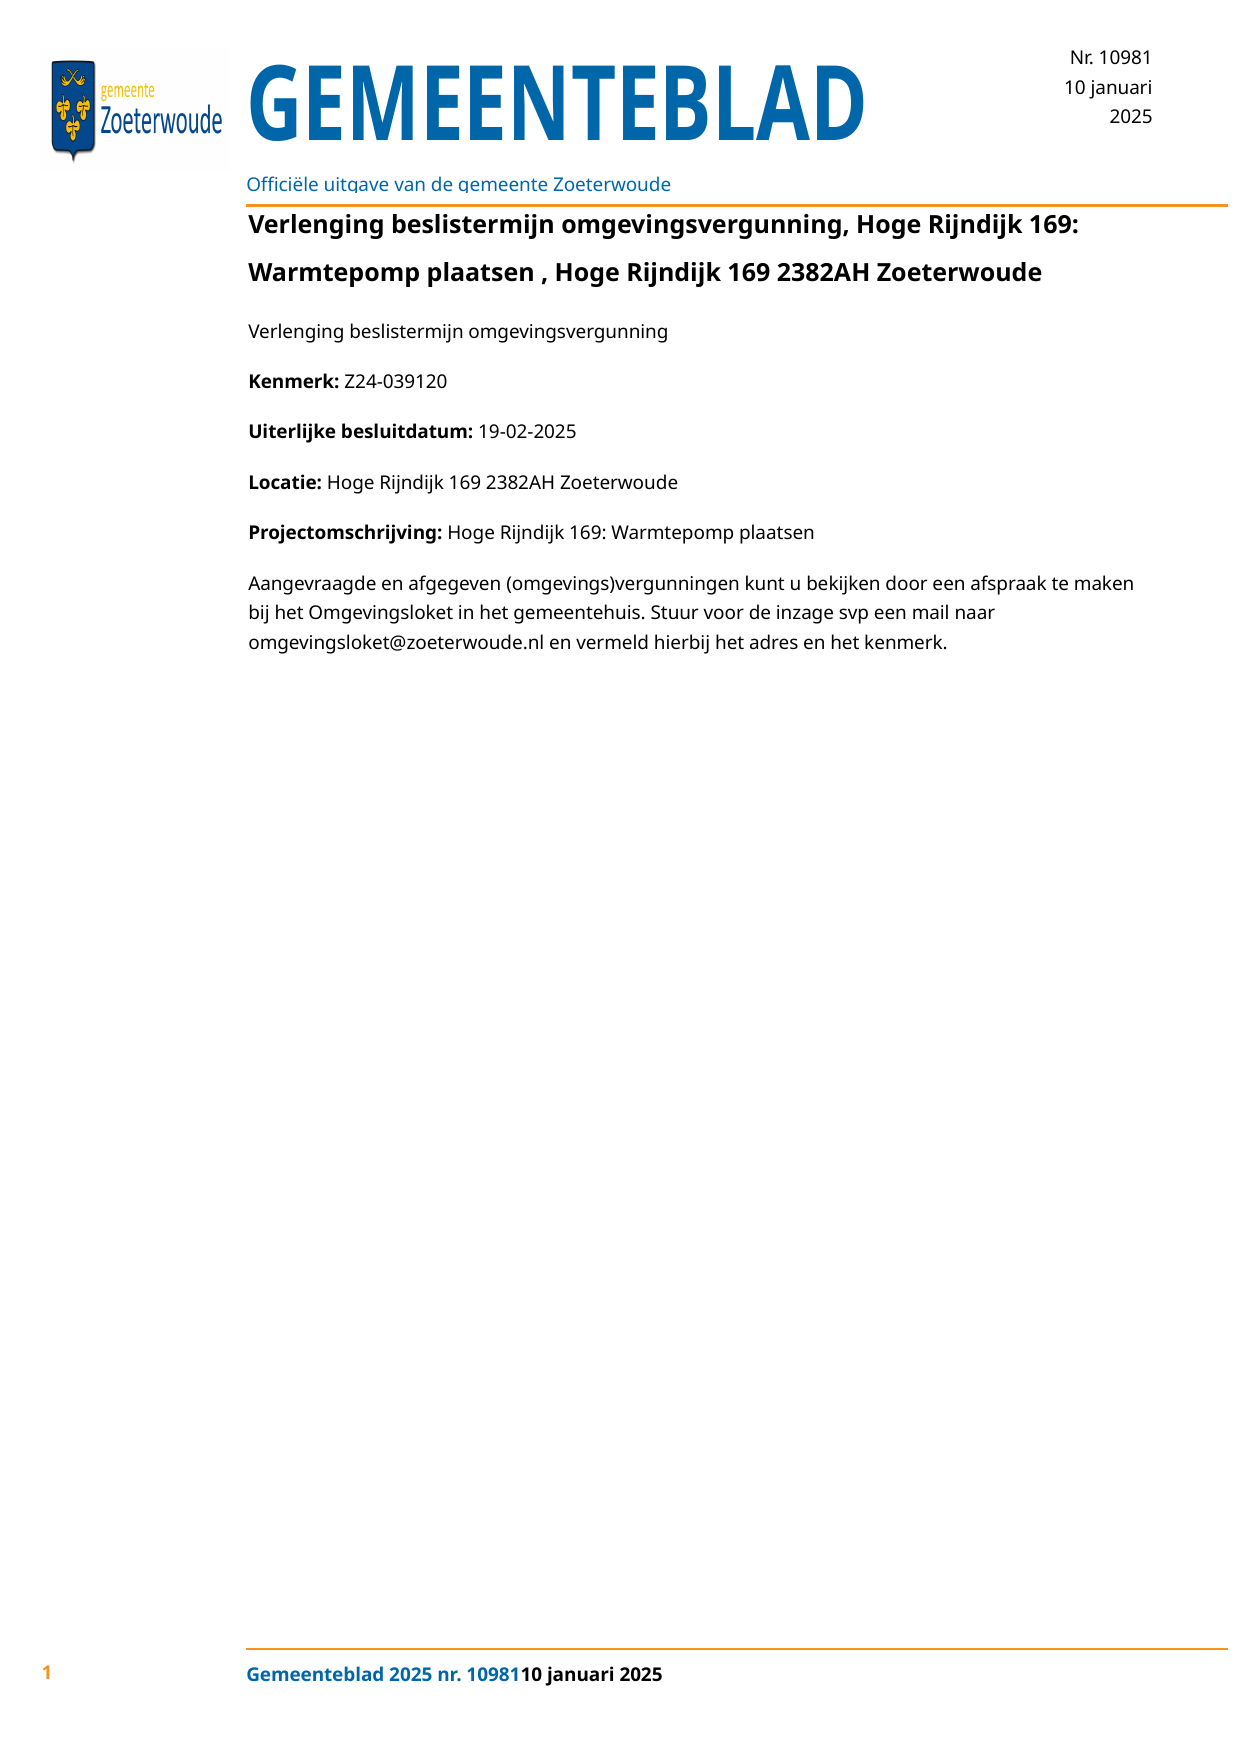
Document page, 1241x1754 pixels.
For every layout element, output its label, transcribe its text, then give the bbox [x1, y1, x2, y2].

text Locatie: Hoge Rijndijk 169 2382AH Zoeterwoude [248, 469, 1152, 495]
text Projectomschrijving: Hoge Rijndijk 169: Warmtepomp plaatsen [248, 519, 1152, 545]
text Aangevraagde en afgegeven (omgevings)vergunningen kunt u bekijken door een afspraak te maken bij het Omgevingsloket in het gemeentehuis. Stuur voor de inzage svp een mail naar omgevingsloket@zoeterwoude.nl en vermeld hierbij het adres en het kenmerk. [248, 570, 1152, 655]
text Verlenging beslistermijn omgevingsvergunning [248, 318, 1152, 344]
text Verlenging beslistermijn omgevingsvergunning, Hoge Rijndijk 169: Warmtepomp plaatsen , Hoge Rijndijk 169 2382AH Zoeterwoude [248, 207, 1152, 288]
text Uiterlijke besluitdatum: 19-02-2025 [248, 419, 1152, 444]
picture [41, 47, 231, 172]
text Kenmerk: Z24-039120 [248, 368, 1152, 394]
